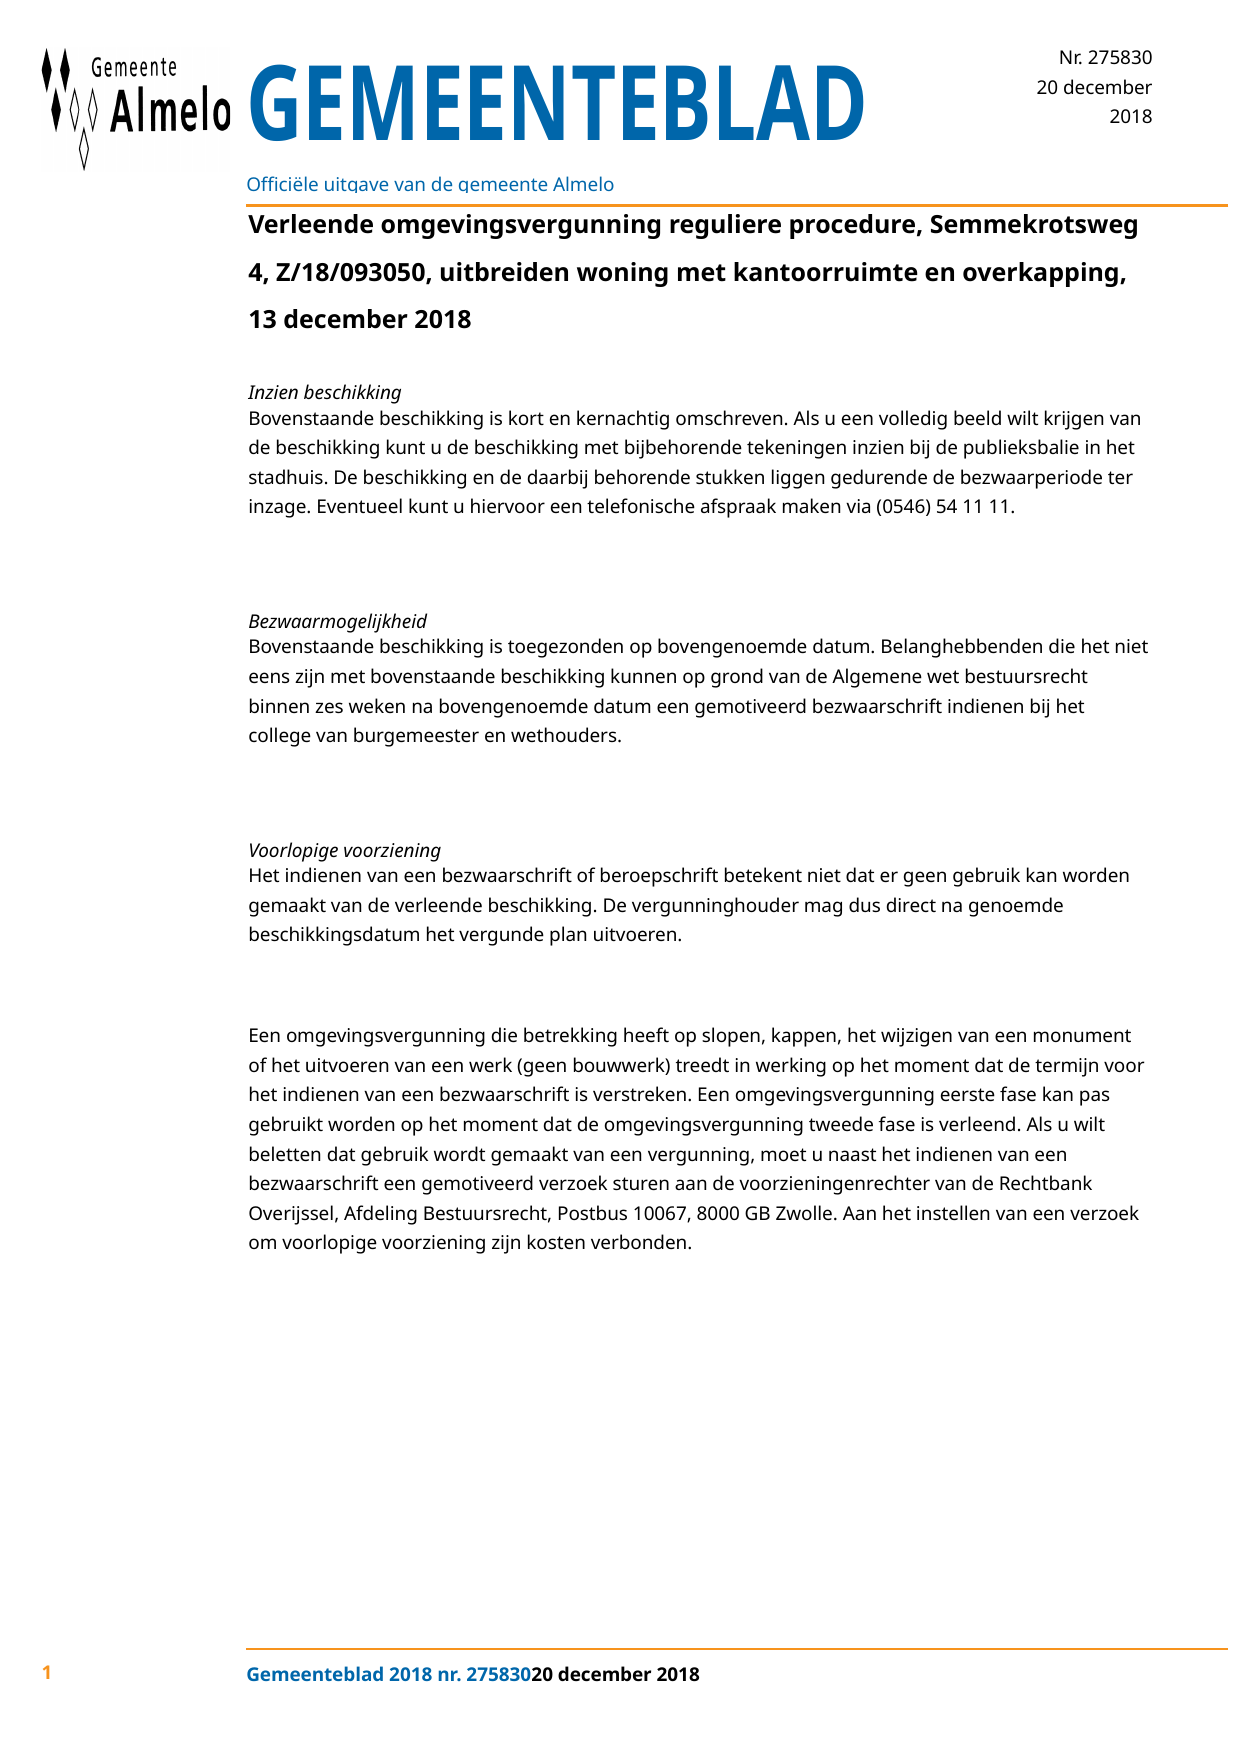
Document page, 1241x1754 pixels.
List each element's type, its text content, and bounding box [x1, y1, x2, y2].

text Inzien beschikking [248, 379, 1152, 405]
text Een omgevingsvergunning die betrekking heeft op slopen, kappen, het wijzigen van een monument of het uitvoeren van een werk (geen bouwwerk) treedt in werking op het moment dat de termijn voor het indienen van een bezwaarschrift is verstreken. Een omgevingsvergunning eerste fase kan pas gebruikt worden op het moment dat de omgevingsvergunning tweede fase is verleend. Als u wilt beletten dat gebruik wordt gemaakt van een vergunning, moet u naast het indienen van een bezwaarschrift een gemotiveerd verzoek sturen aan de voorzieningenrechter van de Rechtbank Overijssel, Afdeling Bestuursrecht, Postbus 10067, 8000 GB Zwolle. Aan het instellen van een verzoek om voorlopige voorziening zijn kosten verbonden. [248, 1022, 1152, 1255]
text Het indienen van een bezwaarschrift of beroepschrift betekent niet dat er geen gebruik kan worden gemaakt van de verleende beschikking. De vergunninghouder mag dus direct na genoemde beschikkingsdatum het vergunde plan uitvoeren. [248, 862, 1152, 947]
picture [41, 47, 231, 172]
text Bovenstaande beschikking is toegezonden op bovengenoemde datum. Belanghebbenden die het niet eens zijn met bovenstaande beschikking kunnen op grond van de Algemene wet bestuursrecht binnen zes weken na bovengenoemde datum een gemotiveerd bezwaarschrift indienen bij het college van burgemeester en wethouders. [248, 634, 1152, 748]
text Bovenstaande beschikking is kort en kernachtig omschreven. Als u een volledig beeld wilt krijgen van de beschikking kunt u de beschikking met bijbehorende tekeningen inzien bij de publieksbalie in het stadhuis. De beschikking en de daarbij behorende stukken liggen gedurende de bezwaarperiode ter inzage. Eventueel kunt u hiervoor een telefonische afspraak maken via (0546) 54 11 11. [248, 405, 1152, 519]
text Bezwaarmogelijkheid [248, 608, 1152, 634]
text Verleende omgevingsvergunning reguliere procedure, Semmekrotsweg 4, Z/18/093050, uitbreiden woning met kantoorruimte en overkapping, 13 december 2018 [248, 207, 1152, 336]
text Voorlopige voorziening [248, 837, 1152, 862]
